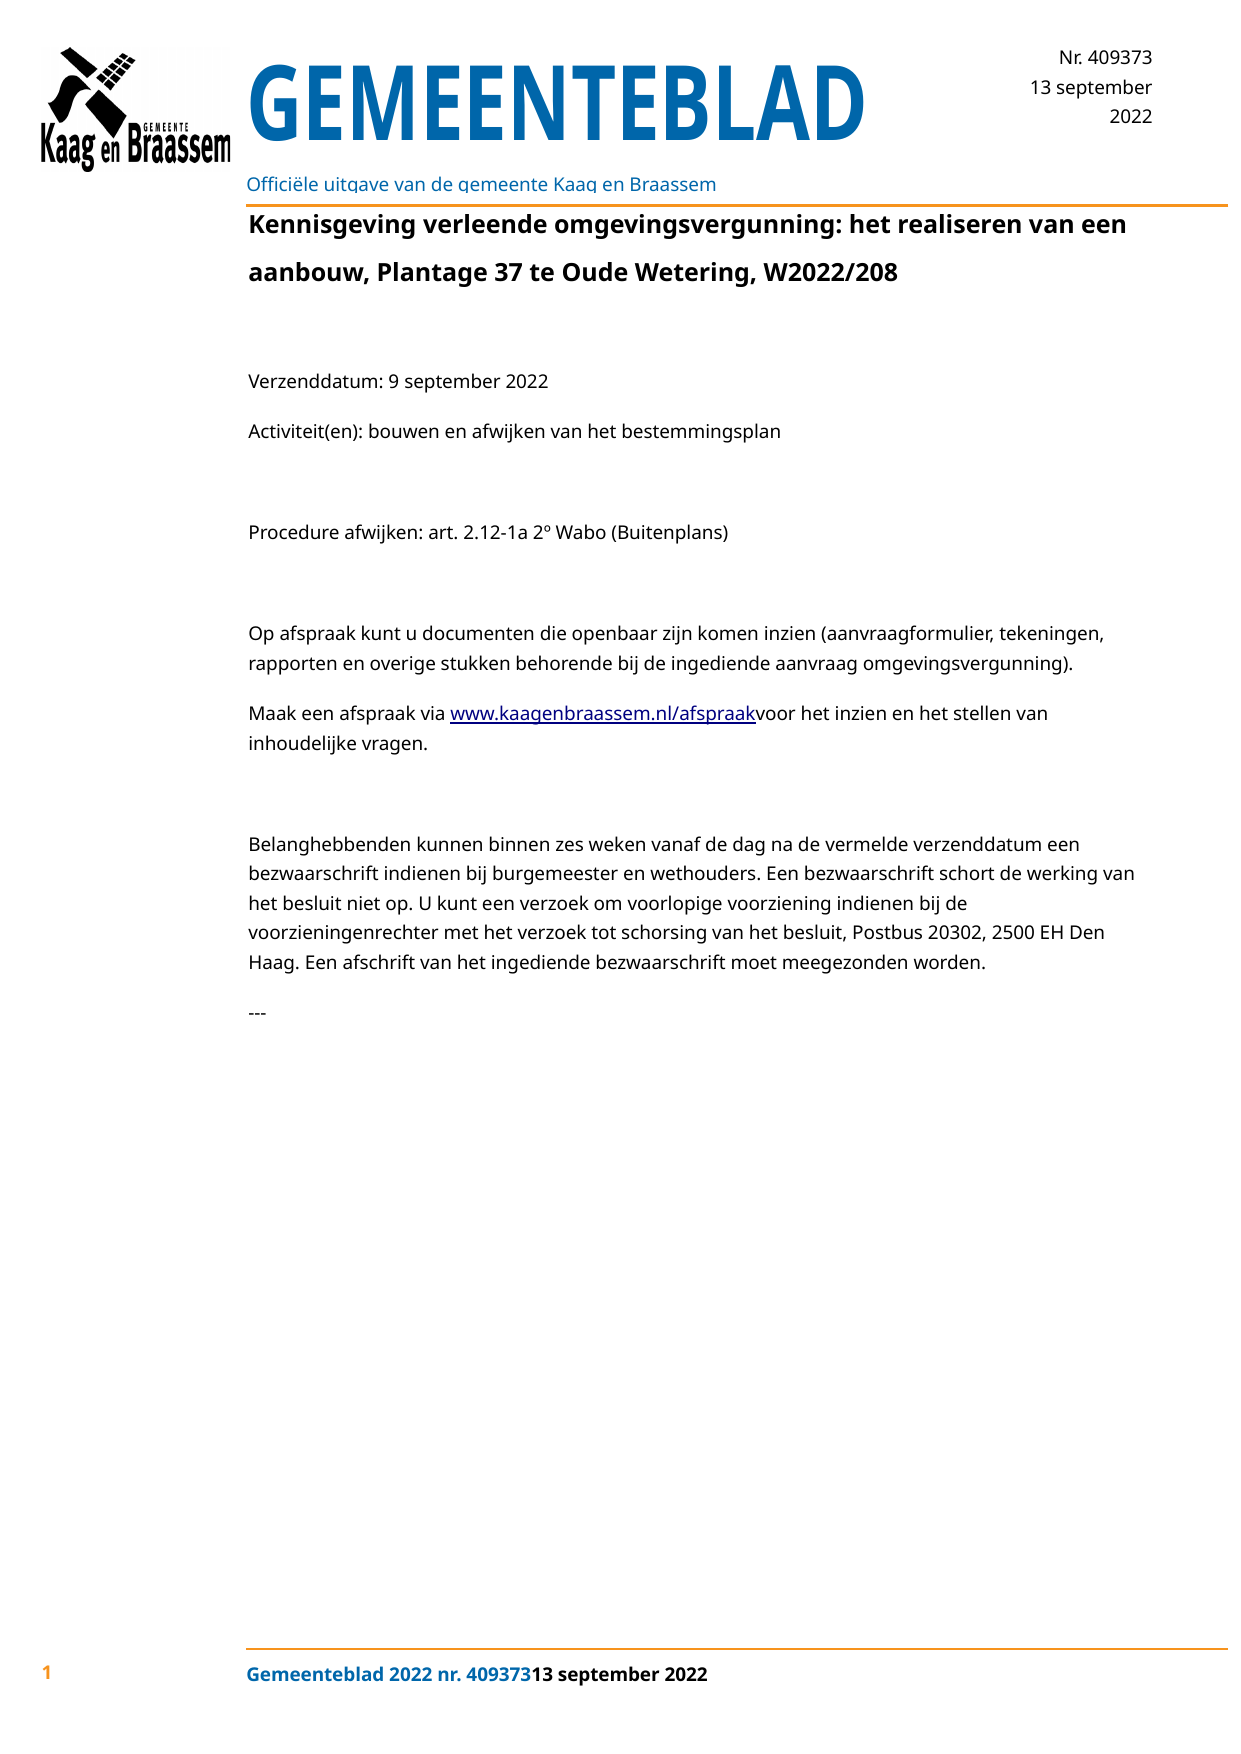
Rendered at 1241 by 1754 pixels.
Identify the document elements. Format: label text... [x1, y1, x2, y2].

text Kennisgeving verleende omgevingsvergunning: het realiseren van een aanbouw, Plantage 37 te Oude Wetering, W2022/208 [248, 207, 1152, 288]
text Verzenddatum: 9 september 2022 [248, 368, 1152, 394]
text Maak een afspraak via www.kaagenbraassem.nl/afspraakvoor het inzien en het stellen van inhoudelijke vragen. [248, 700, 1152, 756]
text Belanghebbenden kunnen binnen zes weken vanaf de dag na de vermelde verzenddatum een bezwaarschrift indienen bij burgemeester en wethouders. Een bezwaarschrift schort de werking van het besluit niet op. U kunt een verzoek om voorlopige voorziening indienen bij de voorzieningenrechter met het verzoek tot schorsing van het besluit, Postbus 20302, 2500 EH Den Haag. Een afschrift van het ingediende bezwaarschrift moet meegezonden worden. [248, 831, 1152, 975]
text --- [248, 999, 1152, 1025]
picture [41, 47, 231, 172]
text Activiteit(en): bouwen en afwijken van het bestemmingsplan [248, 419, 1152, 444]
text Op afspraak kunt u documenten die openbaar zijn komen inzien (aanvraagformulier, tekeningen, rapporten en overige stukken behorende bij de ingediende aanvraag omgevingsvergunning). [248, 620, 1152, 676]
text Procedure afwijken: art. 2.12-1a 2º Wabo (Buitenplans) [248, 519, 1152, 545]
